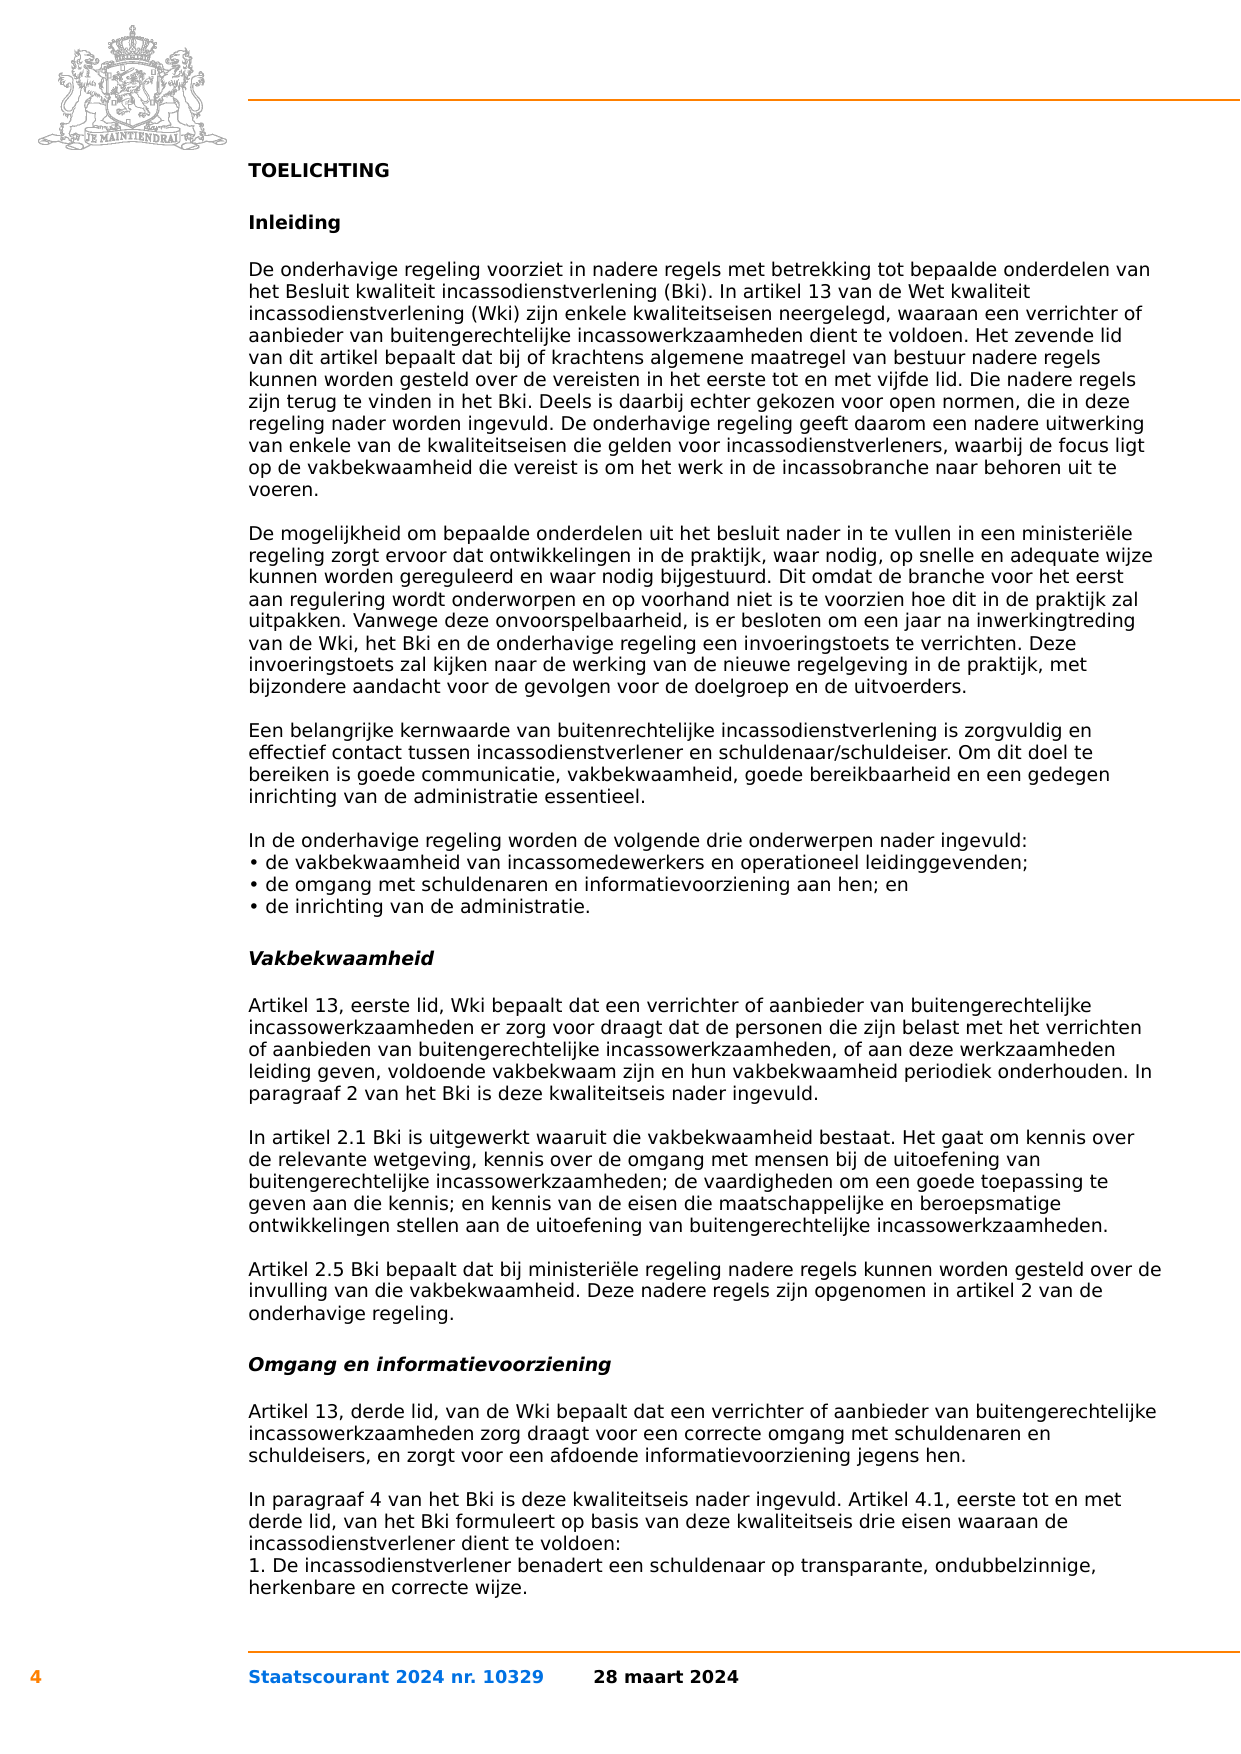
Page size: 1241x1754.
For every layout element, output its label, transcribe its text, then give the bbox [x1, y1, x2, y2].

text Artikel 13, derde lid, van de Wki bepaalt dat een verrichter of aanbieder van buitengerechtelijke incassowerkzaamheden zorg draagt voor een correcte omgang met schuldenaren en schuldeisers, en zorgt voor een afdoende informatievoorziening jegens hen. [248, 1401, 1163, 1467]
text Een belangrijke kernwaarde van buitenrechtelijke incassodienstverlening is zorgvuldig en effectief contact tussen incassodienstverlener en schuldenaar/schuldeiser. Om dit doel te bereiken is goede communicatie, vakbekwaamheid, goede bereikbaarheid en een gedegen inrichting van de administratie essentieel. [248, 720, 1163, 808]
text • de omgang met schuldenaren en informatievoorziening aan hen; en [248, 874, 1163, 896]
text In paragraaf 4 van het Bki is deze kwaliteitseis nader ingevuld. Artikel 4.1, eerste tot en met derde lid, van het Bki formuleert op basis van deze kwaliteitseis drie eisen waaraan de incassodienstverlener dient te voldoen: [248, 1489, 1163, 1555]
subtitle Vakbekwaamheid [248, 948, 1163, 970]
text • de inrichting van de administratie. [248, 896, 1163, 918]
text In de onderhavige regeling worden de volgende drie onderwerpen nader ingevuld: [248, 830, 1163, 852]
text In artikel 2.1 Bki is uitgewerkt waaruit die vakbekwaamheid bestaat. Het gaat om kennis over de relevante wetgeving, kennis over de omgang met mensen bij de uitoefening van buitengerechtelijke incassowerkzaamheden; de vaardigheden om een goede toepassing te geven aan die kennis; en kennis van de eisen die maatschappelijke en beroepsmatige ontwikkelingen stellen aan de uitoefening van buitengerechtelijke incassowerkzaamheden. [248, 1127, 1163, 1237]
text Artikel 13, eerste lid, Wki bepaalt dat een verrichter of aanbieder van buitengerechtelijke incassowerkzaamheden er zorg voor draagt dat de personen die zijn belast met het verrichten of aanbieden van buitengerechtelijke incassowerkzaamheden, of aan deze werkzaamheden leiding geven, voldoende vakbekwaam zijn en hun vakbekwaamheid periodiek onderhouden. In paragraaf 2 van het Bki is deze kwaliteitseis nader ingevuld. [248, 995, 1163, 1105]
picture [38, 25, 227, 150]
text 1. De incassodienstverlener benadert een schuldenaar op transparante, ondubbelzinnige, herkenbare en correcte wijze. [248, 1555, 1163, 1599]
subtitle TOELICHTING [248, 160, 1163, 182]
text • de vakbekwaamheid van incassomedewerkers en operationeel leidinggevenden; [248, 852, 1163, 874]
text De onderhavige regeling voorziet in nadere regels met betrekking tot bepaalde onderdelen van het Besluit kwaliteit incassodienstverlening (Bki). In artikel 13 van de Wet kwaliteit incassodienstverlening (Wki) zijn enkele kwaliteitseisen neergelegd, waaraan een verrichter of aanbieder van buitengerechtelijke incassowerkzaamheden dient te voldoen. Het zevende lid van dit artikel bepaalt dat bij of krachtens algemene maatregel van bestuur nadere regels kunnen worden gesteld over de vereisten in het eerste tot en met vijfde lid. Die nadere regels zijn terug te vinden in het Bki. Deels is daarbij echter gekozen voor open normen, die in deze regeling nader worden ingevuld. De onderhavige regeling geeft daarom een nadere uitwerking van enkele van de kwaliteitseisen die gelden voor incassodienstverleners, waarbij de focus ligt op de vakbekwaamheid die vereist is om het werk in de incassobranche naar behoren uit te voeren. [248, 259, 1163, 501]
text De mogelijkheid om bepaalde onderdelen uit het besluit nader in te vullen in een ministeriële regeling zorgt ervoor dat ontwikkelingen in de praktijk, waar nodig, op snelle en adequate wijze kunnen worden gereguleerd en waar nodig bijgestuurd. Dit omdat de branche voor het eerst aan regulering wordt onderworpen en op voorhand niet is te voorzien hoe dit in de praktijk zal uitpakken. Vanwege deze onvoorspelbaarheid, is er besloten om een jaar na inwerkingtreding van de Wki, het Bki en de onderhavige regeling een invoeringstoets te verrichten. Deze invoeringstoets zal kijken naar de werking van de nieuwe regelgeving in de praktijk, met bijzondere aandacht voor de gevolgen voor de doelgroep en de uitvoerders. [248, 522, 1163, 698]
subtitle Omgang en informatievoorziening [248, 1354, 1163, 1376]
subtitle Inleiding [248, 212, 1163, 234]
text Artikel 2.5 Bki bepaalt dat bij ministeriële regeling nadere regels kunnen worden gesteld over de invulling van die vakbekwaamheid. Deze nadere regels zijn opgenomen in artikel 2 van de onderhavige regeling. [248, 1258, 1163, 1324]
